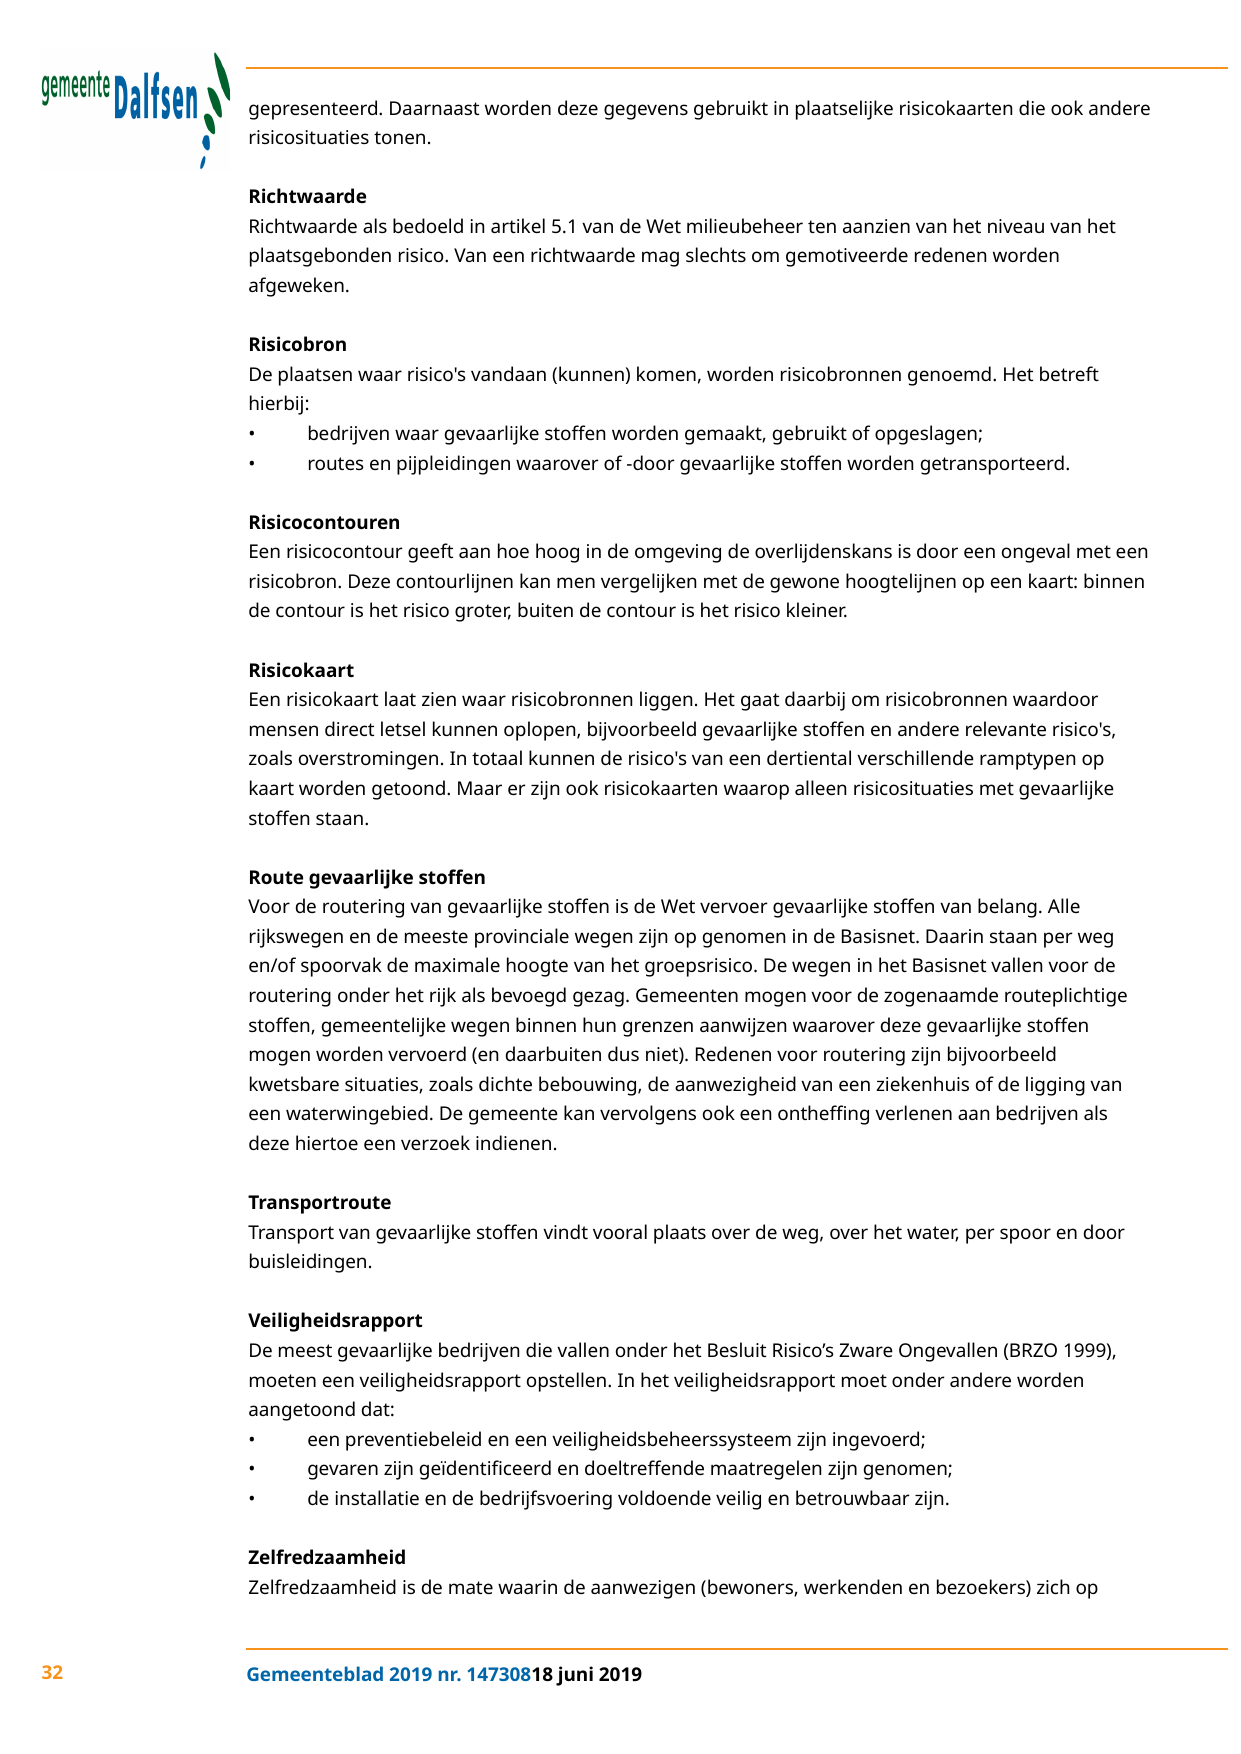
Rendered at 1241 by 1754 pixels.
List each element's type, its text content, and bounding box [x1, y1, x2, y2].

text Risicobron [248, 331, 1152, 357]
list bedrijven waar gevaarlijke stoffen worden gemaakt, gebruikt of opgeslagen; [248, 420, 1152, 446]
text Transport van gevaarlijke stoffen vindt vooral plaats over de weg, over het water, per spoor en door buisleidingen. [248, 1219, 1152, 1274]
text De plaatsen waar risico's vandaan (kunnen) komen, worden risicobronnen genoemd. Het betreft hierbij: [248, 361, 1152, 416]
list gevaren zijn geïdentificeerd en doeltreffende maatregelen zijn genomen; [248, 1456, 1152, 1481]
text Risicocontouren [248, 509, 1152, 535]
list een preventiebeleid en een veiligheidsbeheerssysteem zijn ingevoerd; [248, 1426, 1152, 1452]
list routes en pijpleidingen waarover of -door gevaarlijke stoffen worden getransporteerd. [248, 450, 1152, 476]
text Risicokaart [248, 657, 1152, 683]
text Richtwaarde [248, 183, 1152, 209]
text Zelfredzaamheid is de mate waarin de aanwezigen (bewoners, werkenden en bezoekers) zich op [248, 1574, 1152, 1600]
text Veiligheidsrapport [248, 1308, 1152, 1333]
text De meest gevaarlijke bedrijven die vallen onder het Besluit Risico’s Zware Ongevallen (BRZO 1999), moeten een veiligheidsrapport opstellen. In het veiligheidsrapport moet onder andere worden aangetoond dat: [248, 1337, 1152, 1422]
text Richtwaarde als bedoeld in artikel 5.1 van de Wet milieubeheer ten aanzien van het niveau van het plaatsgebonden risico. Van een richtwaarde mag slechts om gemotiveerde redenen worden afgeweken. [248, 213, 1152, 298]
text gepresenteerd. Daarnaast worden deze gegevens gebruikt in plaatselijke risicokaarten die ook andere risicosituaties tonen. [248, 95, 1152, 150]
picture [41, 47, 231, 172]
text Transportroute [248, 1189, 1152, 1215]
text Route gevaarlijke stoffen [248, 864, 1152, 890]
text Zelfredzaamheid [248, 1544, 1152, 1570]
text Een risicocontour geeft aan hoe hoog in de omgeving de overlijdenskans is door een ongeval met een risicobron. Deze contourlijnen kan men vergelijken met de gewone hoogtelijnen op een kaart: binnen de contour is het risico groter, buiten de contour is het risico kleiner. [248, 538, 1152, 623]
text Een risicokaart laat zien waar risicobronnen liggen. Het gaat daarbij om risicobronnen waardoor mensen direct letsel kunnen oplopen, bijvoorbeeld gevaarlijke stoffen en andere relevante risico's, zoals overstromingen. In totaal kunnen de risico's van een dertiental verschillende ramptypen op kaart worden getoond. Maar er zijn ook risicokaarten waarop alleen risicosituaties met gevaarlijke stoffen staan. [248, 686, 1152, 831]
list de installatie en de bedrijfsvoering voldoende veilig en betrouwbaar zijn. [248, 1485, 1152, 1511]
text Voor de routering van gevaarlijke stoffen is de Wet vervoer gevaarlijke stoffen van belang. Alle rijkswegen en de meeste provinciale wegen zijn op genomen in de Basisnet. Daarin staan per weg en/of spoorvak de maximale hoogte van het groepsrisico. De wegen in het Basisnet vallen voor de routering onder het rijk als bevoegd gezag. Gemeenten mogen voor de zogenaamde routeplichtige stoffen, gemeentelijke wegen binnen hun grenzen aanwijzen waarover deze gevaarlijke stoffen mogen worden vervoerd (en daarbuiten dus niet). Redenen voor routering zijn bijvoorbeeld kwetsbare situaties, zoals dichte bebouwing, de aanwezigheid van een ziekenhuis of de ligging van een waterwingebied. De gemeente kan vervolgens ook een ontheffing verlenen aan bedrijven als deze hiertoe een verzoek indienen. [248, 893, 1152, 1156]
